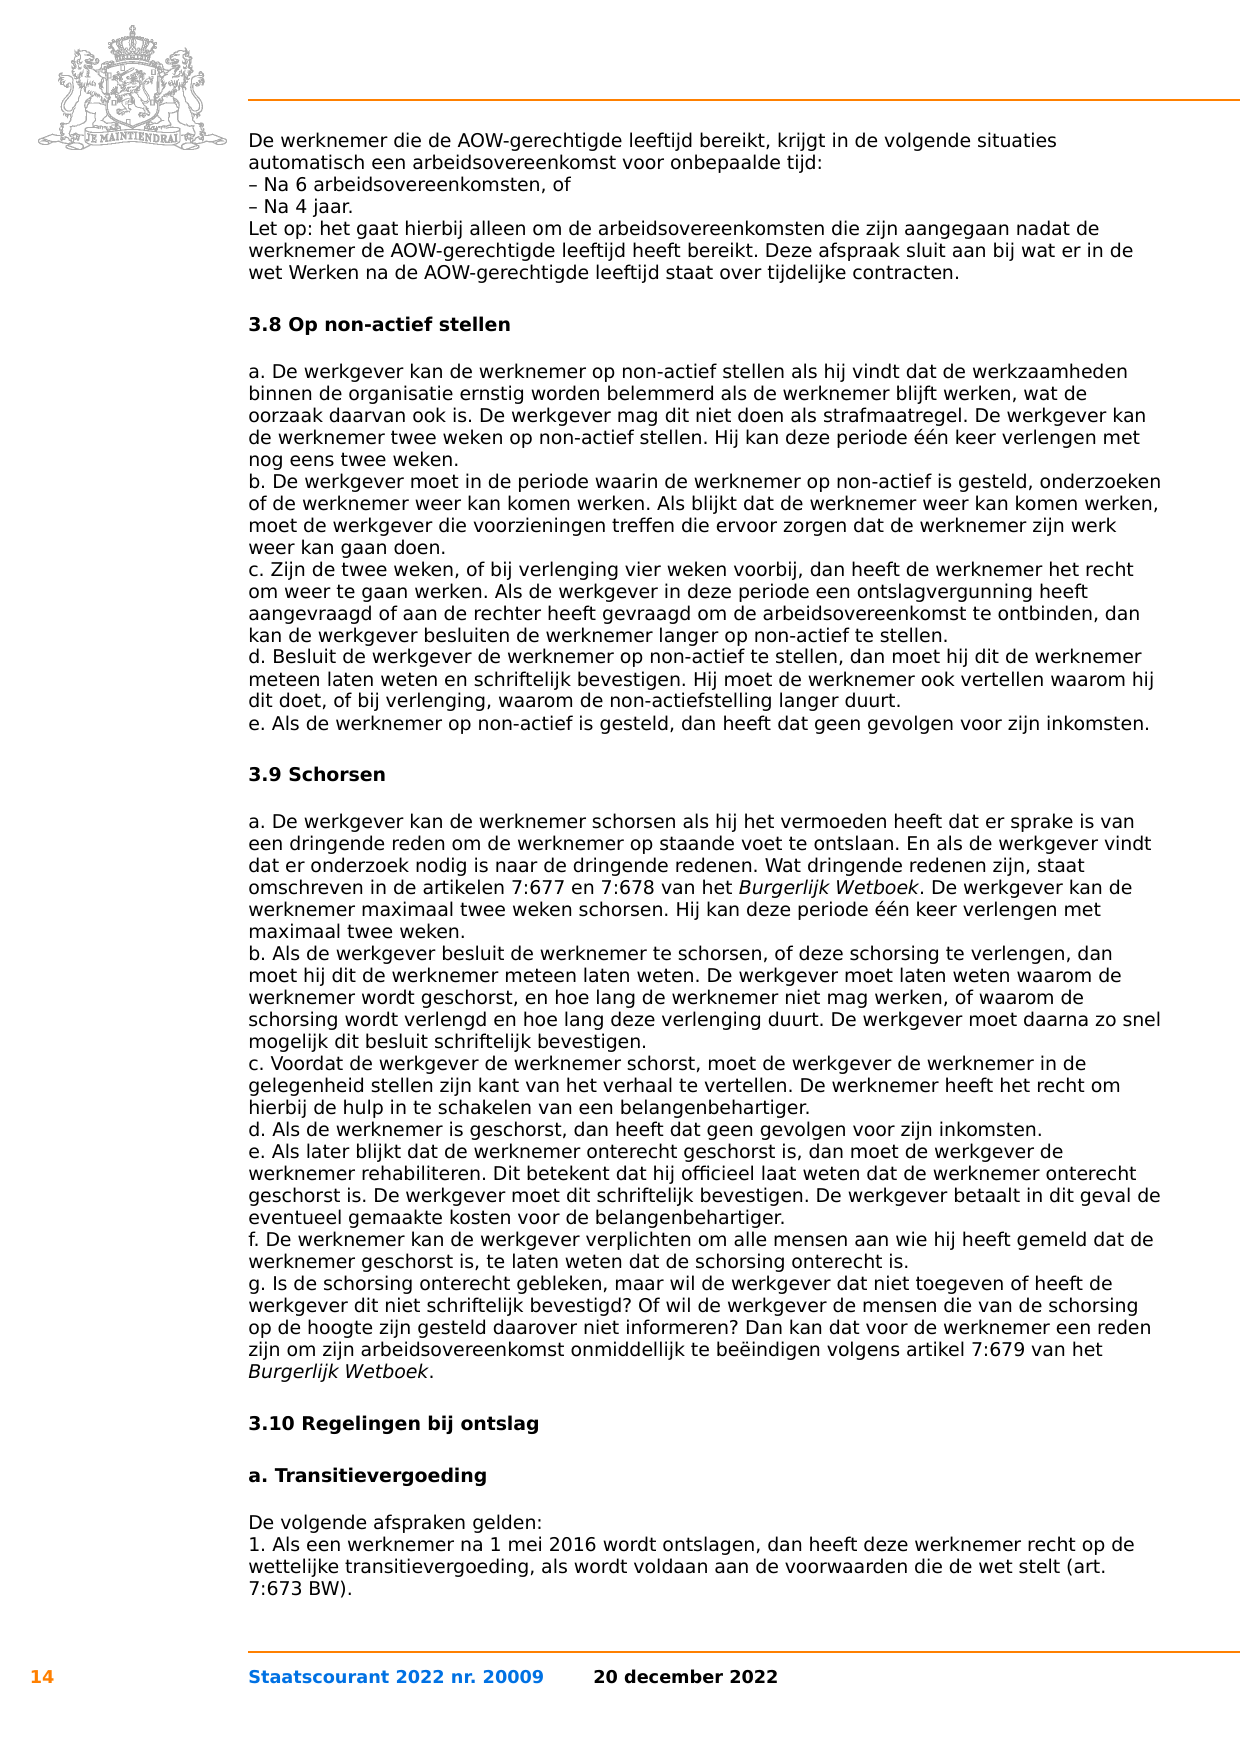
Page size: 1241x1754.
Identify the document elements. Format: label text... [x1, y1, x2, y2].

text b. Als de werkgever besluit de werknemer te schorsen, of deze schorsing te verlengen, dan moet hij dit de werknemer meteen laten weten. De werkgever moet laten weten waarom de werknemer wordt geschorst, en hoe lang de werknemer niet mag werken, of waarom de schorsing wordt verlengd en hoe lang deze verlenging duurt. De werkgever moet daarna zo snel mogelijk dit besluit schriftelijk bevestigen. [248, 943, 1163, 1053]
text De volgende afspraken gelden: [248, 1512, 1163, 1534]
text a. De werkgever kan de werknemer op non-actief stellen als hij vindt dat de werkzaamheden binnen de organisatie ernstig worden belemmerd als de werknemer blijft werken, wat de oorzaak daarvan ook is. De werkgever mag dit niet doen als strafmaatregel. De werkgever kan de werknemer twee weken op non-actief stellen. Hij kan deze periode één keer verlengen met nog eens twee weken. [248, 361, 1163, 471]
text d. Als de werknemer is geschorst, dan heeft dat geen gevolgen voor zijn inkomsten. [248, 1119, 1163, 1141]
text g. Is de schorsing onterecht gebleken, maar wil de werkgever dat niet toegeven of heeft de werkgever dit niet schriftelijk bevestigd? Of wil de werkgever de mensen die van de schorsing op de hoogte zijn gesteld daarover niet informeren? Dan kan dat voor de werknemer een reden zijn om zijn arbeidsovereenkomst onmiddellijk te beëindigen volgens artikel 7:679 van het Burgerlijk Wetboek. [248, 1273, 1163, 1383]
text d. Besluit de werkgever de werknemer op non-actief te stellen, dan moet hij dit de werknemer meteen laten weten en schriftelijk bevestigen. Hij moet de werknemer ook vertellen waarom hij dit doet, of bij verlenging, waarom de non-actiefstelling langer duurt. [248, 646, 1163, 712]
text b. De werkgever moet in de periode waarin de werknemer op non-actief is gesteld, onderzoeken of de werknemer weer kan komen werken. Als blijkt dat de werknemer weer kan komen werken, moet de werkgever die voorzieningen treffen die ervoor zorgen dat de werknemer zijn werk weer kan gaan doen. [248, 471, 1163, 558]
text c. Zijn de twee weken, of bij verlenging vier weken voorbij, dan heeft de werknemer het recht om weer te gaan werken. Als de werkgever in deze periode een ontslagvergunning heeft aangevraagd of aan de rechter heeft gevraagd om de arbeidsovereenkomst te ontbinden, dan kan de werkgever besluiten de werknemer langer op non-actief te stellen. [248, 558, 1163, 646]
text e. Als de werknemer op non-actief is gesteld, dan heeft dat geen gevolgen voor zijn inkomsten. [248, 712, 1163, 734]
subtitle 3.9 Schorsen [248, 764, 1163, 786]
text a. De werkgever kan de werknemer schorsen als hij het vermoeden heeft dat er sprake is van een dringende reden om de werknemer op staande voet te ontslaan. En als de werkgever vindt dat er onderzoek nodig is naar de dringende redenen. Wat dringende redenen zijn, staat omschreven in de artikelen 7:677 en 7:678 van het Burgerlijk Wetboek. De werkgever kan de werknemer maximaal twee weken schorsen. Hij kan deze periode één keer verlengen met maximaal twee weken. [248, 811, 1163, 943]
text f. De werknemer kan de werkgever verplichten om alle mensen aan wie hij heeft gemeld dat de werknemer geschorst is, te laten weten dat de schorsing onterecht is. [248, 1229, 1163, 1273]
text – Na 6 arbeidsovereenkomsten, of [248, 174, 1163, 196]
text c. Voordat de werkgever de werknemer schorst, moet de werkgever de werknemer in de gelegenheid stellen zijn kant van het verhaal te vertellen. De werknemer heeft het recht om hierbij de hulp in te schakelen van een belangenbehartiger. [248, 1053, 1163, 1119]
subtitle a. Transitievergoeding [248, 1465, 1163, 1487]
text – Na 4 jaar. [248, 196, 1163, 218]
text 1. Als een werknemer na 1 mei 2016 wordt ontslagen, dan heeft deze werknemer recht op de wettelijke transitievergoeding, als wordt voldaan aan de voorwaarden die de wet stelt (art. 7:673 BW). [248, 1534, 1163, 1600]
text Let op: het gaat hierbij alleen om de arbeidsovereenkomsten die zijn aangegaan nadat de werknemer de AOW-gerechtigde leeftijd heeft bereikt. Deze afspraak sluit aan bij wat er in de wet Werken na de AOW-gerechtigde leeftijd staat over tijdelijke contracten. [248, 218, 1163, 284]
subtitle 3.8 Op non-actief stellen [248, 314, 1163, 336]
picture [38, 25, 227, 150]
subtitle 3.10 Regelingen bij ontslag [248, 1413, 1163, 1435]
text De werknemer die de AOW-gerechtigde leeftijd bereikt, krijgt in de volgende situaties automatisch een arbeidsovereenkomst voor onbepaalde tijd: [248, 130, 1163, 174]
text e. Als later blijkt dat de werknemer onterecht geschorst is, dan moet de werkgever de werknemer rehabiliteren. Dit betekent dat hij officieel laat weten dat de werknemer onterecht geschorst is. De werkgever moet dit schriftelijk bevestigen. De werkgever betaalt in dit geval de eventueel gemaakte kosten voor de belangenbehartiger. [248, 1141, 1163, 1229]
